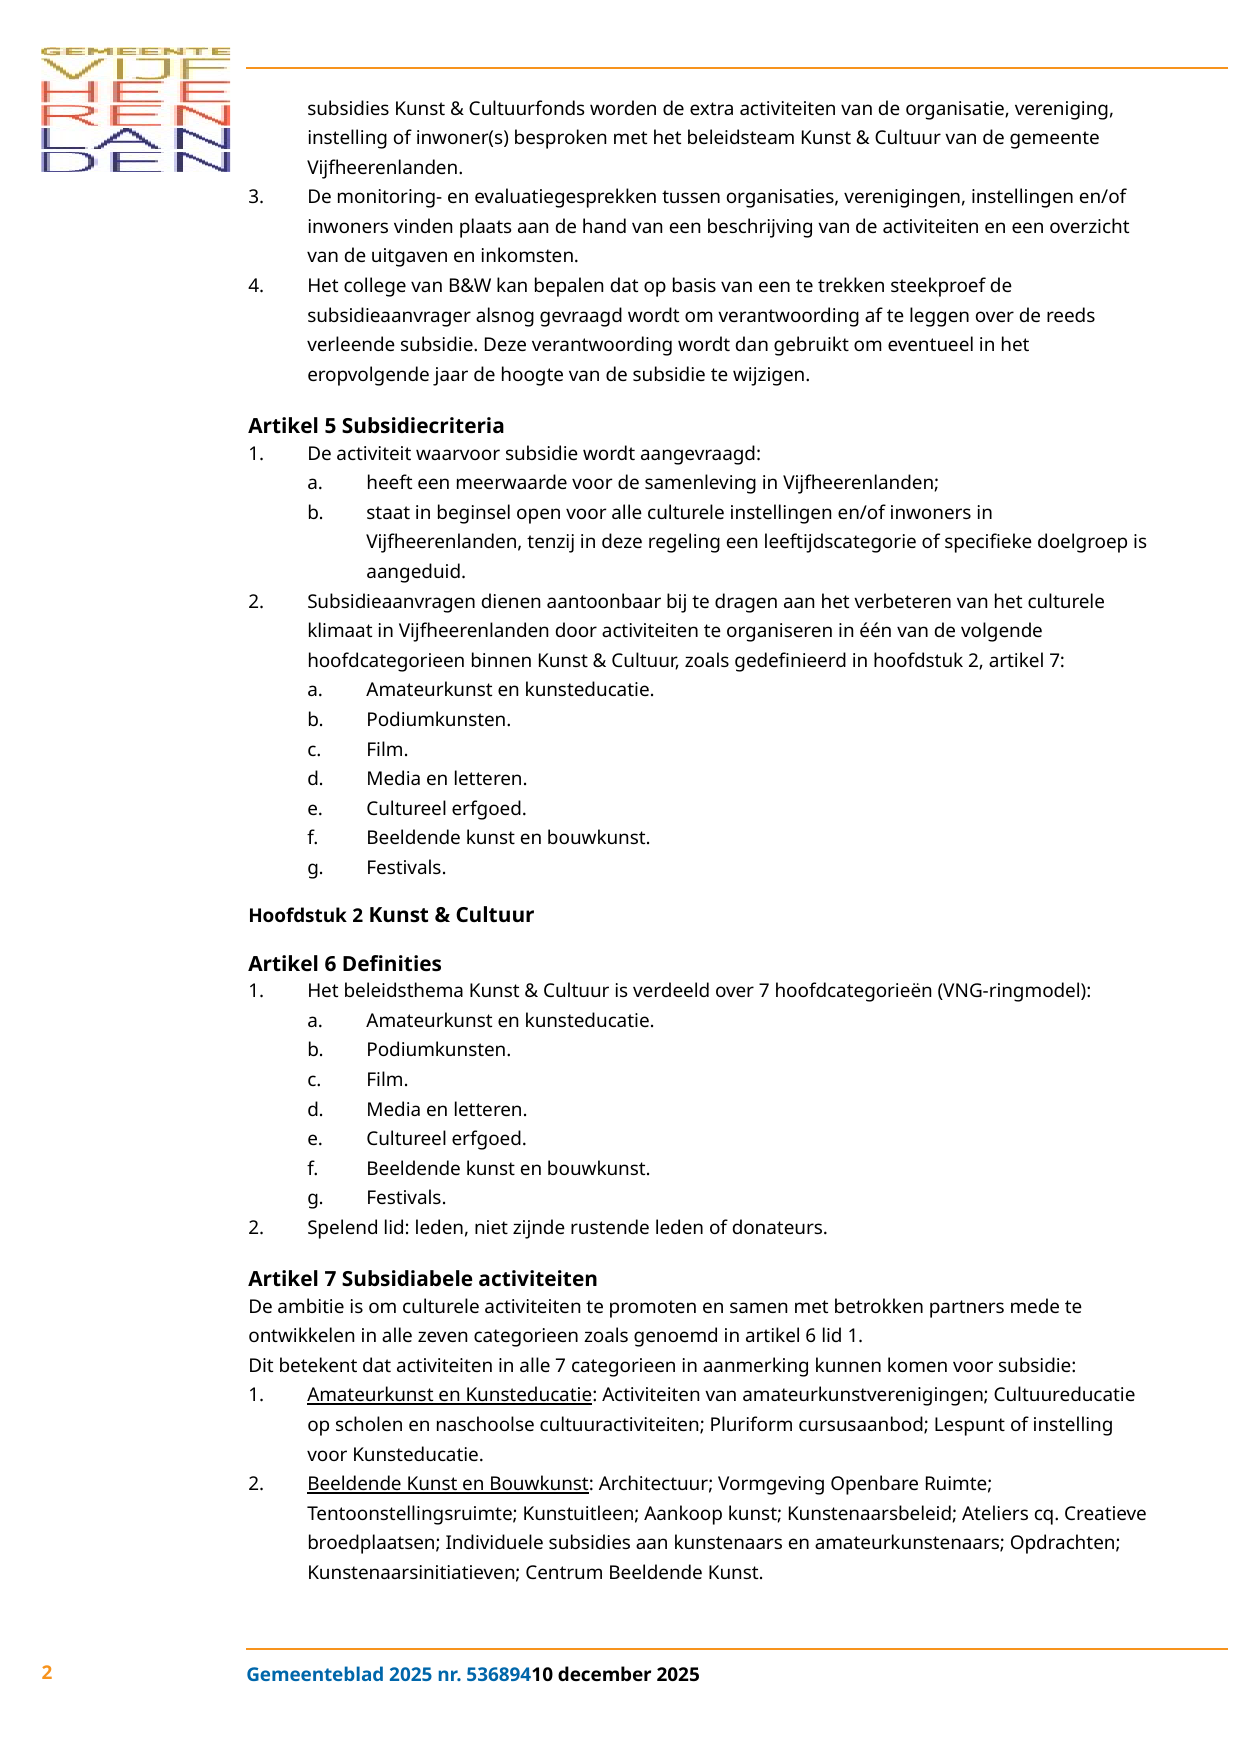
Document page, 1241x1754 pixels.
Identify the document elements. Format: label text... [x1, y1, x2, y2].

text Artikel 5 Subsidiecriteria [248, 411, 1152, 440]
list subsidies Kunst & Cultuurfonds worden de extra activiteiten van de organisatie, vereniging, instelling of inwoner(s) besproken met het beleidsteam Kunst & Cultuur van de gemeente Vijfheerenlanden. [248, 95, 1152, 180]
list Podiumkunsten. [307, 706, 1152, 732]
text Artikel 6 Definities [248, 949, 1152, 977]
list Het college van B&W kan bepalen dat op basis van een te trekken steekproef de subsidieaanvrager alsnog gevraagd wordt om verantwoording af te leggen over de reeds verleende subsidie. Deze verantwoording wordt dan gebruikt om eventueel in het eropvolgende jaar de hoogte van de subsidie te wijzigen. [248, 272, 1152, 387]
text Dit betekent dat activiteiten in alle 7 categorieen in aanmerking kunnen komen voor subsidie: [248, 1352, 1152, 1378]
list Cultureel erfgoed. [307, 795, 1152, 821]
list Film. [307, 736, 1152, 761]
list Amateurkunst en Kunsteducatie: Activiteiten van amateurkunstverenigingen; Cultuureducatie op scholen en naschoolse cultuuractiviteiten; Pluriform cursusaanbod; Lespunt of instelling voor Kunsteducatie. [248, 1382, 1152, 1467]
list De monitoring- en evaluatiegesprekken tussen organisaties, verenigingen, instellingen en/of inwoners vinden plaats aan de hand van een beschrijving van de activiteiten en een overzicht van de uitgaven en inkomsten. [248, 183, 1152, 268]
list heeft een meerwaarde voor de samenleving in Vijfheerenlanden; [307, 469, 1152, 495]
text De ambitie is om culturele activiteiten te promoten en samen met betrokken partners mede te ontwikkelen in alle zeven categorieen zoals genoemd in artikel 6 lid 1. [248, 1293, 1152, 1348]
list Media en letteren. [307, 765, 1152, 791]
list Festivals. [307, 1184, 1152, 1210]
list Spelend lid: leden, niet zijnde rustende leden of donateurs. [248, 1214, 1152, 1240]
list Media en letteren. [307, 1096, 1152, 1121]
text Hoofdstuk 2 Kunst & Cultuur [248, 900, 1152, 928]
list Podiumkunsten. [307, 1037, 1152, 1062]
list Amateurkunst en kunsteducatie. [307, 1007, 1152, 1033]
list Subsidieaanvragen dienen aantoonbaar bij te dragen aan het verbeteren van het culturele klimaat in Vijfheerenlanden door activiteiten te organiseren in één van de volgende hoofdcategorieen binnen Kunst & Cultuur, zoals gedefinieerd in hoofdstuk 2, artikel 7: [248, 588, 1152, 673]
list staat in beginsel open voor alle culturele instellingen en/of inwoners in Vijfheerenlanden, tenzij in deze regeling een leeftijdscategorie of specifieke doelgroep is aangeduid. [307, 499, 1152, 584]
picture [41, 47, 231, 172]
list De activiteit waarvoor subsidie wordt aangevraagd: [248, 440, 1152, 466]
list Festivals. [307, 854, 1152, 880]
list Cultureel erfgoed. [307, 1125, 1152, 1151]
list Beeldende kunst en bouwkunst. [307, 1155, 1152, 1181]
list Amateurkunst en kunsteducatie. [307, 677, 1152, 702]
list Film. [307, 1066, 1152, 1092]
list Het beleidsthema Kunst & Cultuur is verdeeld over 7 hoofdcategorieën (VNG-ringmodel): [248, 977, 1152, 1003]
list Beeldende kunst en bouwkunst. [307, 824, 1152, 850]
text Artikel 7 Subsidiabele activiteiten [248, 1264, 1152, 1293]
list Beeldende Kunst en Bouwkunst: Architectuur; Vormgeving Openbare Ruimte; Tentoonstellingsruimte; Kunstuitleen; Aankoop kunst; Kunstenaarsbeleid; Ateliers cq. Creatieve broedplaatsen; Individuele subsidies aan kunstenaars en amateurkunstenaars; Opdrachten; Kunstenaarsinitiatieven; Centrum Beeldende Kunst. [248, 1470, 1152, 1585]
